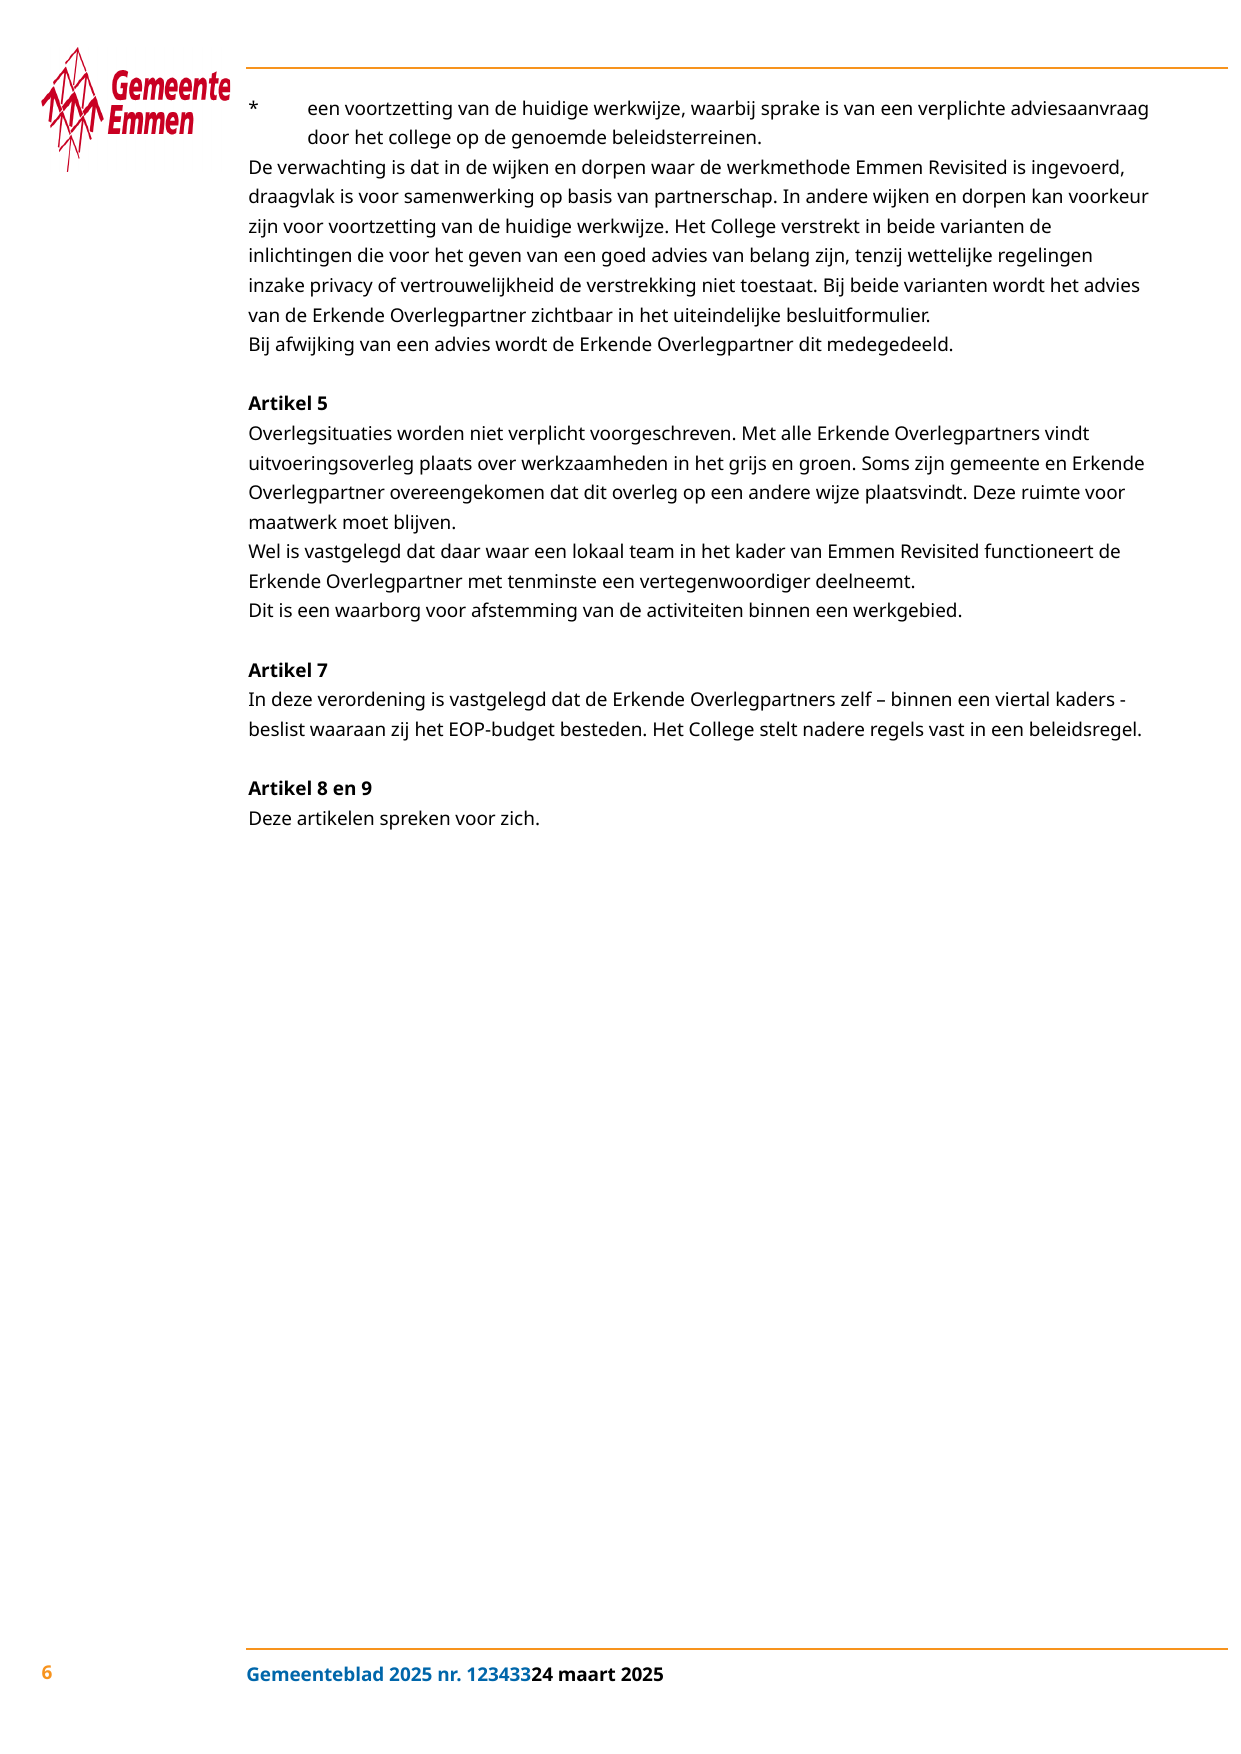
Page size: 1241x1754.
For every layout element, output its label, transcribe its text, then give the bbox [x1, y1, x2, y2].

text Dit is een waarborg voor afstemming van de activiteiten binnen een werkgebied. [248, 598, 1152, 623]
text In deze verordening is vastgelegd dat de Erkende Overlegpartners zelf – binnen een viertal kaders - beslist waaraan zij het EOP-budget besteden. Het College stelt nadere regels vast in een beleidsregel. [248, 686, 1152, 742]
text Artikel 7 [248, 657, 1152, 683]
text Artikel 5 [248, 391, 1152, 416]
text Artikel 8 en 9 [248, 775, 1152, 801]
list een voortzetting van de huidige werkwijze, waarbij sprake is van een verplichte adviesaanvraag door het college op de genoemde beleidsterreinen. [248, 95, 1152, 150]
text De verwachting is dat in de wijken en dorpen waar de werkmethode Emmen Revisited is ingevoerd, draagvlak is voor samenwerking op basis van partnerschap. In andere wijken en dorpen kan voorkeur zijn voor voortzetting van de huidige werkwijze. Het College verstrekt in beide varianten de inlichtingen die voor het geven van een goed advies van belang zijn, tenzij wettelijke regelingen inzake privacy of vertrouwelijkheid de verstrekking niet toestaat. Bij beide varianten wordt het advies van de Erkende Overlegpartner zichtbaar in het uiteindelijke besluitformulier. [248, 154, 1152, 328]
picture [41, 47, 231, 172]
text Wel is vastgelegd dat daar waar een lokaal team in het kader van Emmen Revisited functioneert de Erkende Overlegpartner met tenminste een vertegenwoordiger deelneemt. [248, 538, 1152, 594]
text Overlegsituaties worden niet verplicht voorgeschreven. Met alle Erkende Overlegpartners vindt uitvoeringsoverleg plaats over werkzaamheden in het grijs en groen. Soms zijn gemeente en Erkende Overlegpartner overeengekomen dat dit overleg op een andere wijze plaatsvindt. Deze ruimte voor maatwerk moet blijven. [248, 420, 1152, 535]
text Deze artikelen spreken voor zich. [248, 805, 1152, 831]
text Bij afwijking van een advies wordt de Erkende Overlegpartner dit medegedeeld. [248, 331, 1152, 357]
